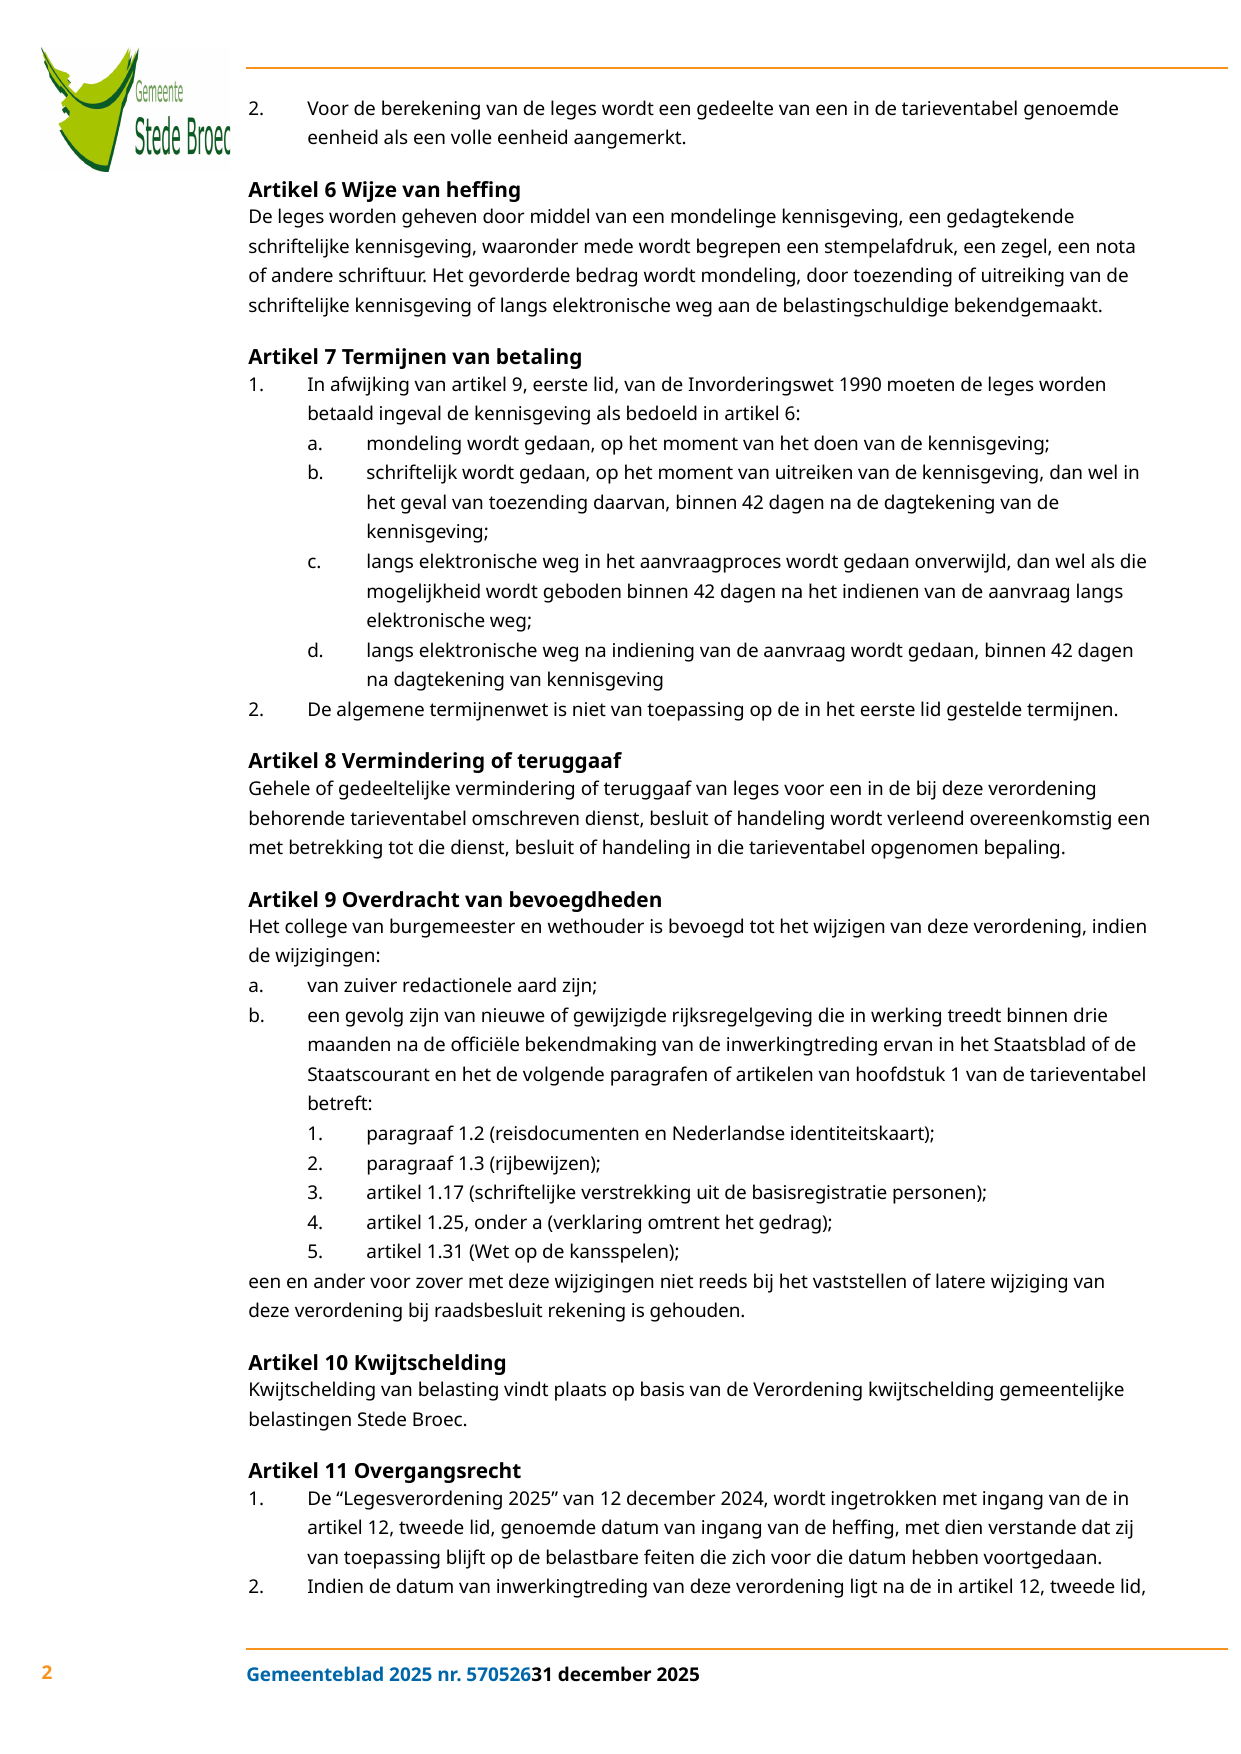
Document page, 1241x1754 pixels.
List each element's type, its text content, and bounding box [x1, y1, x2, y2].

list langs elektronische weg in het aanvraagproces wordt gedaan onverwijld, dan wel als die mogelijkheid wordt geboden binnen 42 dagen na het indienen van de aanvraag langs elektronische weg; [307, 548, 1152, 633]
text Kwijtschelding van belasting vindt plaats op basis van de Verordening kwijtschelding gemeentelijke belastingen Stede Broec. [248, 1377, 1152, 1432]
list mondeling wordt gedaan, op het moment van het doen van de kennisgeving; [307, 430, 1152, 456]
list artikel 1.17 (schriftelijke verstrekking uit de basisregistratie personen); [307, 1179, 1152, 1205]
list van zuiver redactionele aard zijn; [248, 972, 1152, 998]
list langs elektronische weg na indiening van de aanvraag wordt gedaan, binnen 42 dagen na dagtekening van kennisgeving [307, 637, 1152, 692]
picture [41, 47, 231, 172]
text Artikel 8 Vermindering of teruggaaf [248, 747, 1152, 775]
list Indien de datum van inwerkingtreding van deze verordening ligt na de in artikel 12, tweede lid, [248, 1574, 1152, 1599]
list een gevolg zijn van nieuwe of gewijzigde rijksregelgeving die in werking treedt binnen drie maanden na de officiële bekendmaking van de inwerkingtreding ervan in het Staatsblad of de Staatscourant en het de volgende paragrafen of artikelen van hoofdstuk 1 van de tarieventabel betreft: [248, 1002, 1152, 1116]
list artikel 1.31 (Wet op de kansspelen); [307, 1238, 1152, 1264]
text Artikel 11 Overgangsrecht [248, 1457, 1152, 1485]
text Artikel 9 Overdracht van bevoegdheden [248, 885, 1152, 913]
text Artikel 7 Termijnen van betaling [248, 342, 1152, 371]
text een en ander voor zover met deze wijzigingen niet reeds bij het vaststellen of latere wijziging van deze verordening bij raadsbesluit rekening is gehouden. [248, 1268, 1152, 1323]
list paragraaf 1.3 (rijbewijzen); [307, 1150, 1152, 1176]
list paragraaf 1.2 (reisdocumenten en Nederlandse identiteitskaart); [307, 1120, 1152, 1146]
list schriftelijk wordt gedaan, op het moment van uitreiken van de kennisgeving, dan wel in het geval van toezending daarvan, binnen 42 dagen na de dagtekening van de kennisgeving; [307, 459, 1152, 544]
text De leges worden geheven door middel van een mondelinge kennisgeving, een gedagtekende schriftelijke kennisgeving, waaronder mede wordt begrepen een stempelafdruk, een zegel, een nota of andere schriftuur. Het gevorderde bedrag wordt mondeling, door toezending of uitreiking van de schriftelijke kennisgeving of langs elektronische weg aan de belastingschuldige bekendgemaakt. [248, 203, 1152, 318]
list De algemene termijnenwet is niet van toepassing op de in het eerste lid gestelde termijnen. [248, 696, 1152, 722]
list artikel 1.25, onder a (verklaring omtrent het gedrag); [307, 1209, 1152, 1235]
list De “Legesverordening 2025” van 12 december 2024, wordt ingetrokken met ingang van de in artikel 12, tweede lid, genoemde datum van ingang van de heffing, met dien verstande dat zij van toepassing blijft op de belastbare feiten die zich voor die datum hebben voortgedaan. [248, 1485, 1152, 1570]
text Artikel 10 Kwijtschelding [248, 1348, 1152, 1377]
list Voor de berekening van de leges wordt een gedeelte van een in de tarieventabel genoemde eenheid als een volle eenheid aangemerkt. [248, 95, 1152, 150]
text Het college van burgemeester en wethouder is bevoegd tot het wijzigen van deze verordening, indien de wijzigingen: [248, 913, 1152, 968]
text Gehele of gedeeltelijke vermindering of teruggaaf van leges voor een in de bij deze verordening behorende tarieventabel omschreven dienst, besluit of handeling wordt verleend overeenkomstig een met betrekking tot die dienst, besluit of handeling in die tarieventabel opgenomen bepaling. [248, 775, 1152, 860]
list In afwijking van artikel 9, eerste lid, van de Invorderingswet 1990 moeten de leges worden betaald ingeval de kennisgeving als bedoeld in artikel 6: [248, 371, 1152, 426]
text Artikel 6 Wijze van heffing [248, 175, 1152, 203]
